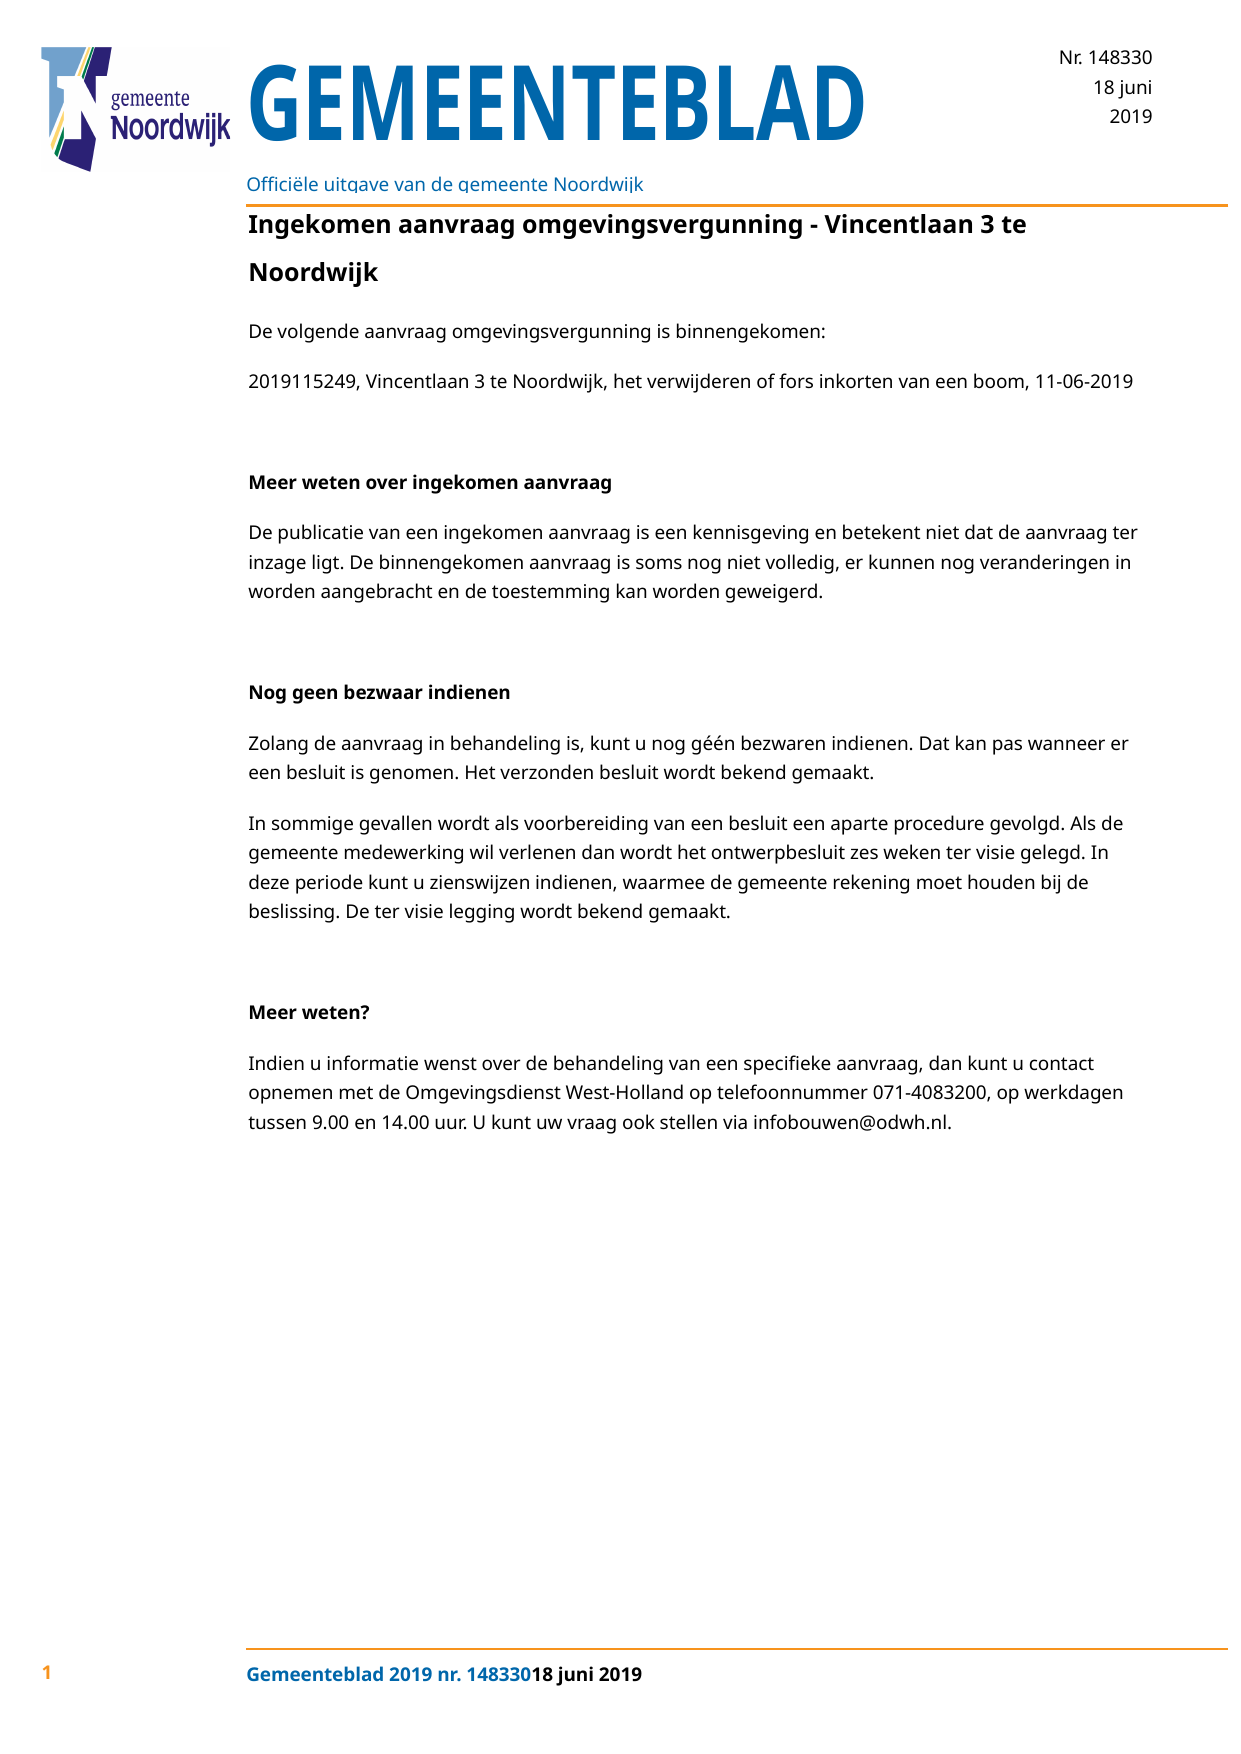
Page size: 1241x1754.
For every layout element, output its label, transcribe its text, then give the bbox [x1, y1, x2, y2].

text De volgende aanvraag omgevingsvergunning is binnengekomen: [248, 318, 1152, 344]
text In sommige gevallen wordt als voorbereiding van een besluit een aparte procedure gevolgd. Als de gemeente medewerking wil verlenen dan wordt het ontwerpbesluit zes weken ter visie gelegd. In deze periode kunt u zienswijzen indienen, waarmee de gemeente rekening moet houden bij de beslissing. De ter visie legging wordt bekend gemaakt. [248, 810, 1152, 924]
text Ingekomen aanvraag omgevingsvergunning - Vincentlaan 3 te Noordwijk [248, 207, 1152, 288]
text De publicatie van een ingekomen aanvraag is een kennisgeving en betekent niet dat de aanvraag ter inzage ligt. De binnengekomen aanvraag is soms nog niet volledig, er kunnen nog veranderingen in worden aangebracht en de toestemming kan worden geweigerd. [248, 519, 1152, 604]
text Meer weten over ingekomen aanvraag [248, 469, 1152, 495]
text Zolang de aanvraag in behandeling is, kunt u nog géén bezwaren indienen. Dat kan pas wanneer er een besluit is genomen. Het verzonden besluit wordt bekend gemaakt. [248, 730, 1152, 785]
text Meer weten? [248, 999, 1152, 1025]
picture [41, 47, 231, 172]
text Indien u informatie wenst over de behandeling van een specifieke aanvraag, dan kunt u contact opnemen met de Omgevingsdienst West-Holland op telefoonnummer 071-4083200, op werkdagen tussen 9.00 en 14.00 uur. U kunt uw vraag ook stellen via infobouwen@odwh.nl. [248, 1050, 1152, 1135]
text Nog geen bezwaar indienen [248, 679, 1152, 705]
text 2019115249, Vincentlaan 3 te Noordwijk, het verwijderen of fors inkorten van een boom, 11-06-2019 [248, 368, 1152, 394]
